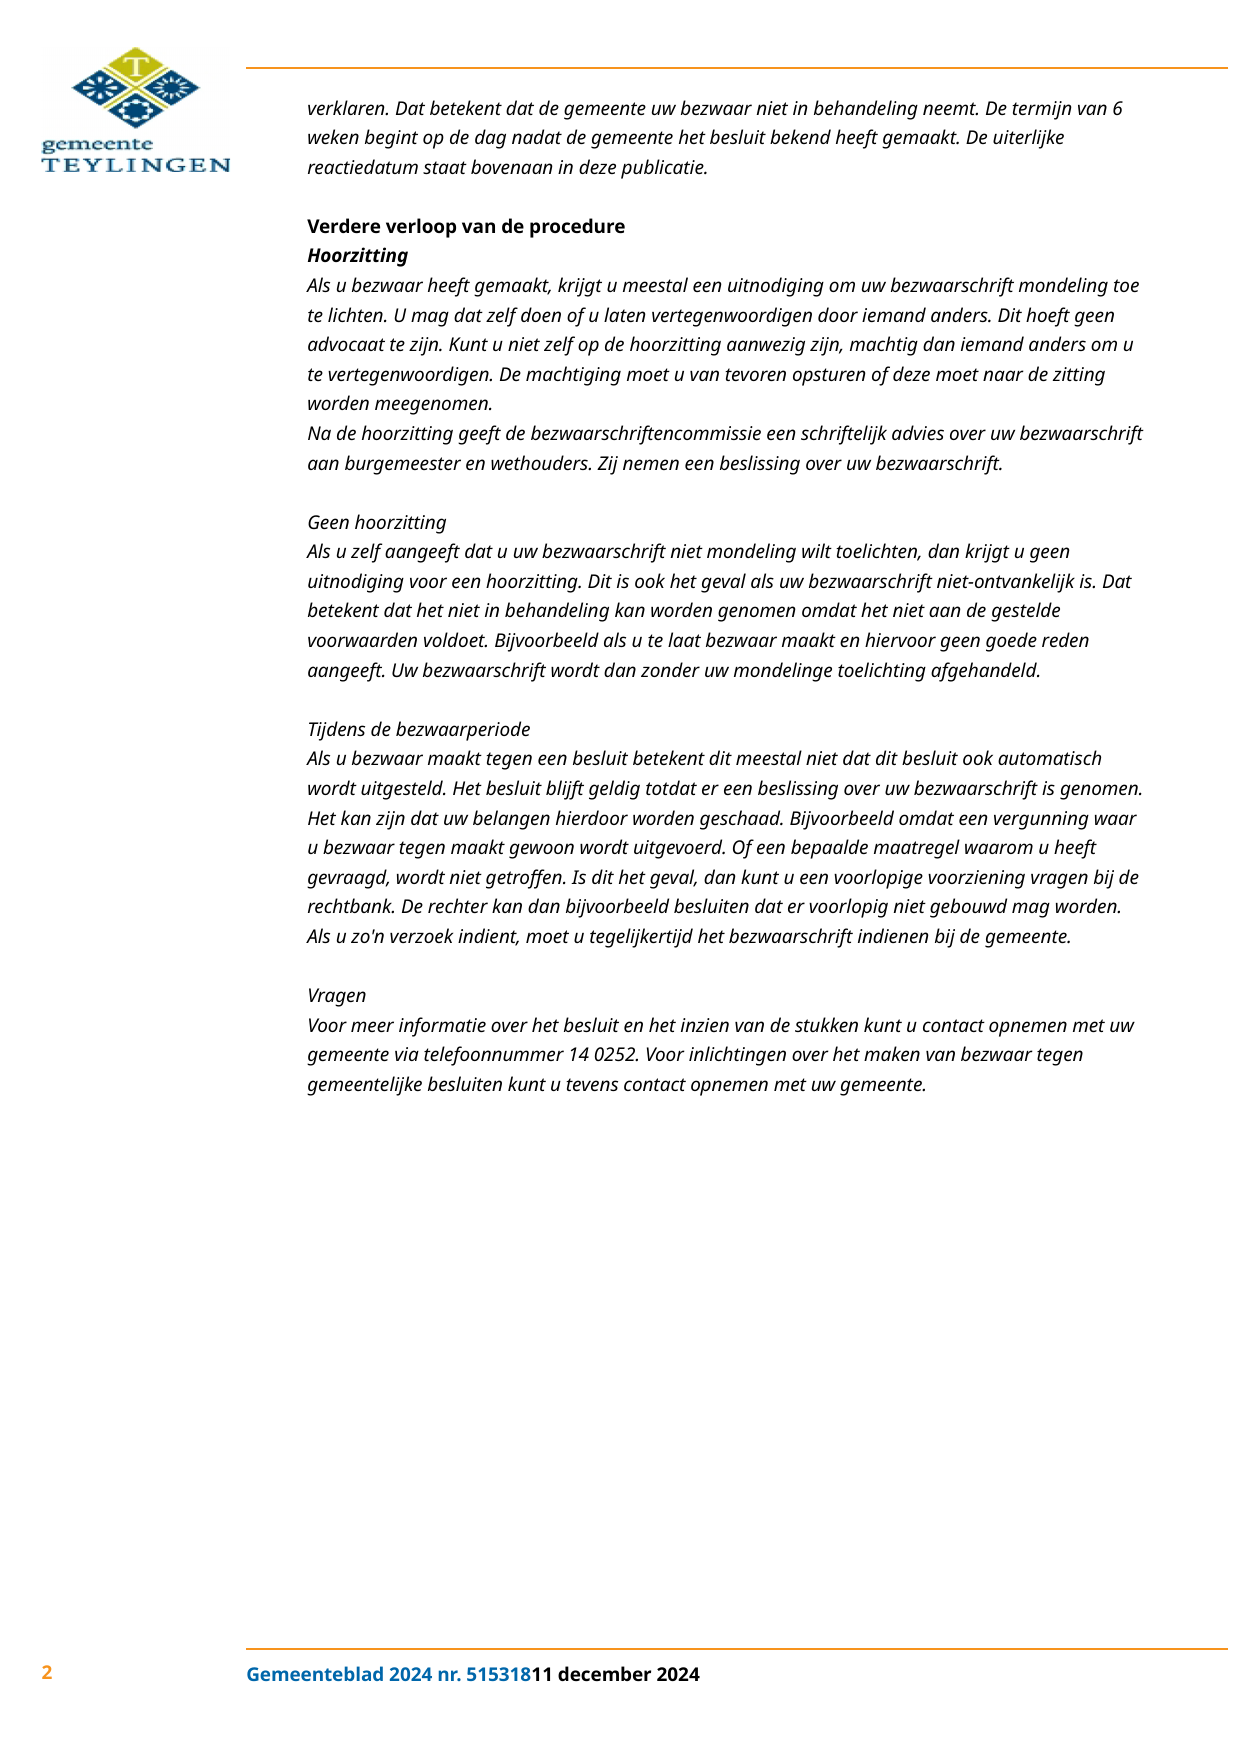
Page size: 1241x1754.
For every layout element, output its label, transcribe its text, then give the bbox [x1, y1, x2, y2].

list Na de hoorzitting geeft de bezwaarschriftencommissie een schriftelijk advies over uw bezwaarschrift aan burgemeester en wethouders. Zij nemen een beslissing over uw bezwaarschrift. [248, 420, 1152, 476]
list Als u bezwaar heeft gemaakt, krijgt u meestal een uitnodiging om uw bezwaarschrift mondeling toe te lichten. U mag dat zelf doen of u laten vertegenwoordigen door iemand anders. Dit hoeft geen advocaat te zijn. Kunt u niet zelf op de hoorzitting aanwezig zijn, machtig dan iemand anders om u te vertegenwoordigen. De machtiging moet u van tevoren opsturen of deze moet naar de zitting worden meegenomen. [248, 272, 1152, 416]
picture [41, 47, 231, 172]
list Geen hoorzitting [248, 509, 1152, 535]
list Vragen [248, 982, 1152, 1008]
list Tijdens de bezwaarperiode [248, 716, 1152, 742]
list Als u bezwaar maakt tegen een besluit betekent dit meestal niet dat dit besluit ook automatisch wordt uitgesteld. Het besluit blijft geldig totdat er een beslissing over uw bezwaarschrift is genomen. Het kan zijn dat uw belangen hierdoor worden geschaad. Bijvoorbeeld omdat een vergunning waar u bezwaar tegen maakt gewoon wordt uitgevoerd. Of een bepaalde maatregel waarom u heeft gevraagd, wordt niet getroffen. Is dit het geval, dan kunt u een voorlopige voorziening vragen bij de rechtbank. De rechter kan dan bijvoorbeeld besluiten dat er voorlopig niet gebouwd mag worden. Als u zo'n verzoek indient, moet u tegelijkertijd het bezwaarschrift indienen bij de gemeente. [248, 746, 1152, 949]
list Als u zelf aangeeft dat u uw bezwaarschrift niet mondeling wilt toelichten, dan krijgt u geen uitnodiging voor een hoorzitting. Dit is ook het geval als uw bezwaarschrift niet-ontvankelijk is. Dat betekent dat het niet in behandeling kan worden genomen omdat het niet aan de gestelde voorwaarden voldoet. Bijvoorbeeld als u te laat bezwaar maakt en hiervoor geen goede reden aangeeft. Uw bezwaarschrift wordt dan zonder uw mondelinge toelichting afgehandeld. [248, 538, 1152, 683]
list verklaren. Dat betekent dat de gemeente uw bezwaar niet in behandeling neemt. De termijn van 6 weken begint op de dag nadat de gemeente het besluit bekend heeft gemaakt. De uiterlijke reactiedatum staat bovenaan in deze publicatie. [248, 95, 1152, 180]
list Verdere verloop van de procedure [248, 213, 1152, 239]
list Voor meer informatie over het besluit en het inzien van de stukken kunt u contact opnemen met uw gemeente via telefoonnummer 14 0252. Voor inlichtingen over het maken van bezwaar tegen gemeentelijke besluiten kunt u tevens contact opnemen met uw gemeente. [248, 1012, 1152, 1097]
list Hoorzitting [248, 243, 1152, 268]
